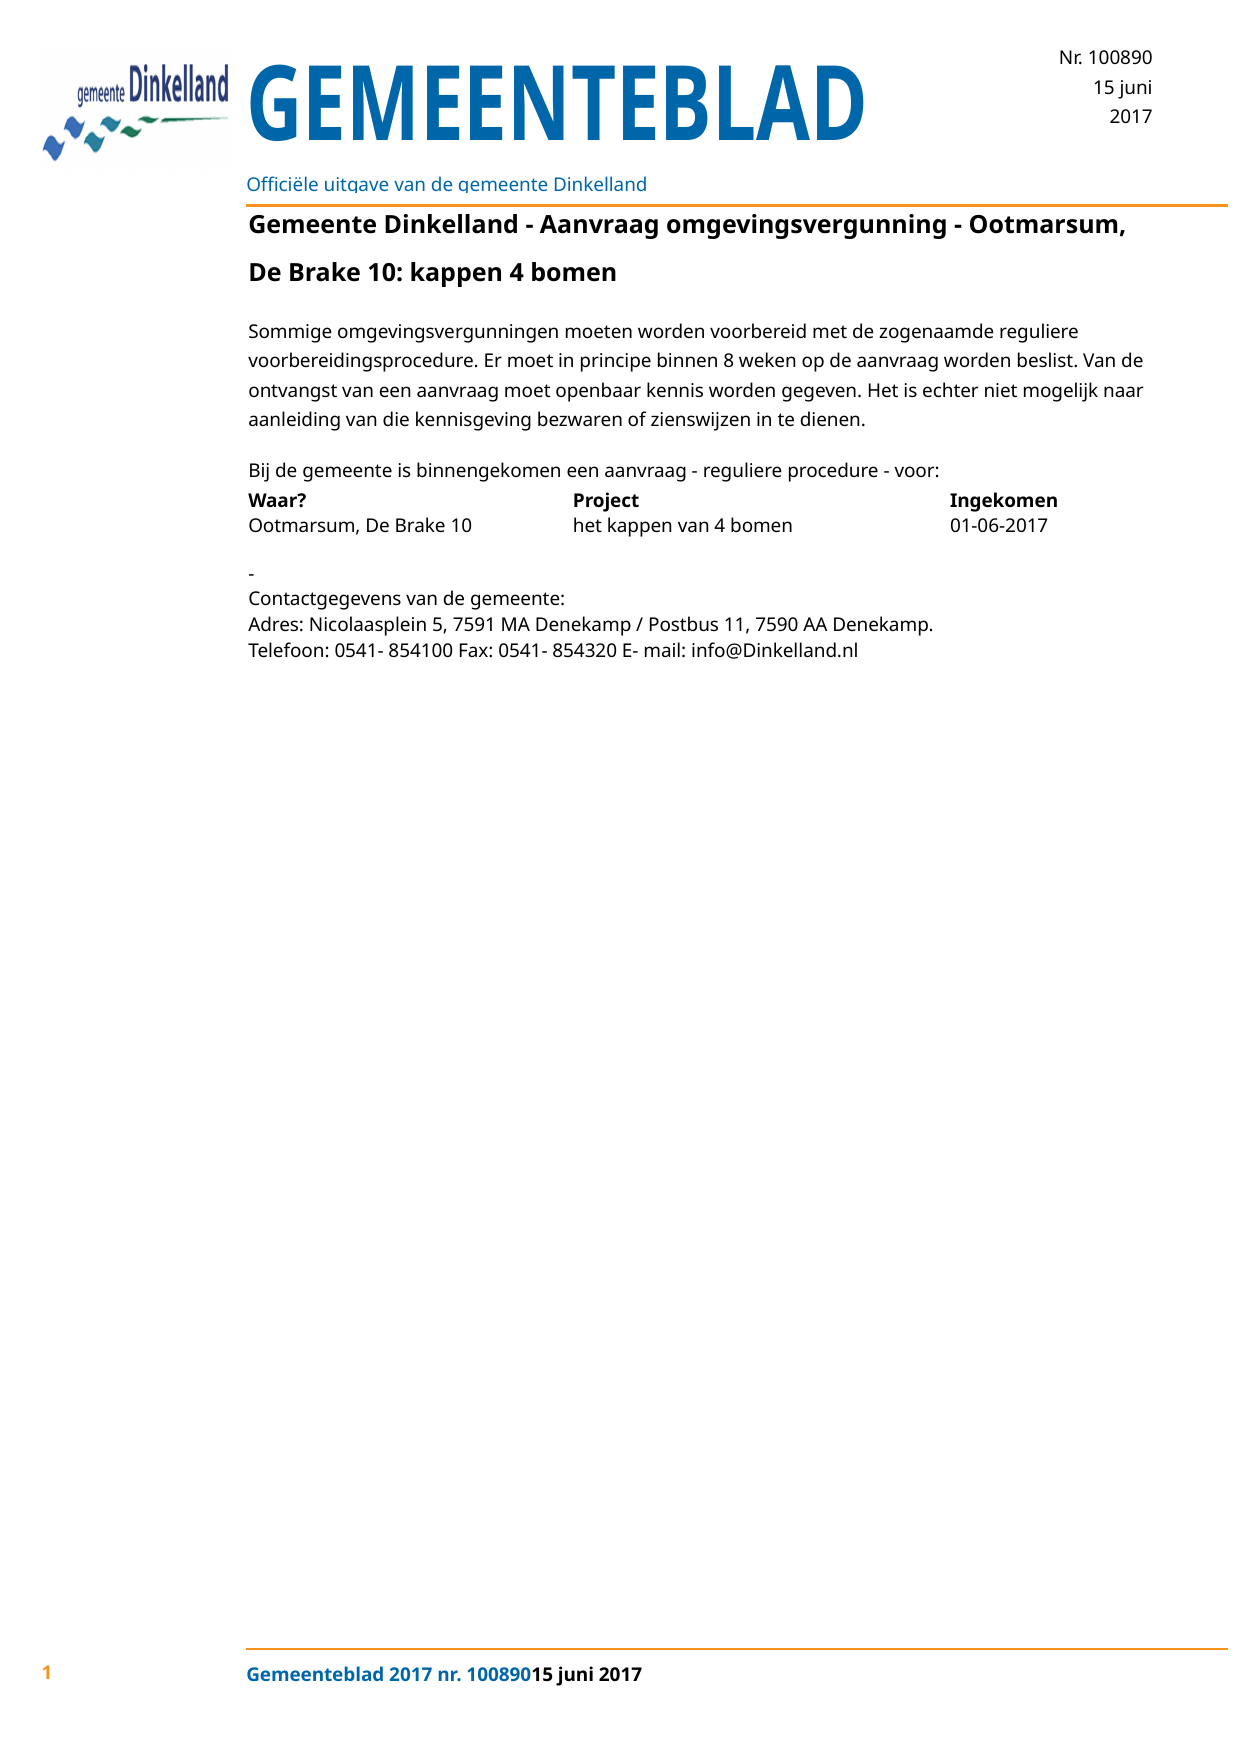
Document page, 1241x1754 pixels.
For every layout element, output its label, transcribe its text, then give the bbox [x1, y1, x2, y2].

text Contactgegevens van de gemeente: [248, 585, 1152, 611]
table_cell Ootmarsum, De Brake 10 [248, 513, 573, 538]
text Adres: Nicolaasplein 5, 7591 MA Denekamp / Postbus 11, 7590 AA Denekamp. [248, 611, 1152, 637]
text Gemeente Dinkelland - Aanvraag omgevingsvergunning - Ootmarsum, De Brake 10: kappen 4 bomen [248, 207, 1152, 288]
text - [248, 560, 1152, 585]
text Bij de gemeente is binnengekomen een aanvraag - reguliere procedure - voor: [248, 457, 1152, 483]
picture [41, 47, 231, 172]
table_cell het kappen van 4 bomen [573, 513, 950, 538]
text Telefoon: 0541- 854100 Fax: 0541- 854320 E- mail: info@Dinkelland.nl [248, 637, 1152, 663]
table_header Waar? [248, 487, 573, 512]
table_cell 01-06-2017 [950, 513, 1152, 538]
table_header Project [573, 487, 950, 512]
text Sommige omgevingsvergunningen moeten worden voorbereid met de zogenaamde reguliere voorbereidingsprocedure. Er moet in principe binnen 8 weken op de aanvraag worden beslist. Van de ontvangst van een aanvraag moet openbaar kennis worden gegeven. Het is echter niet mogelijk naar aanleiding van die kennisgeving bezwaren of zienswijzen in te dienen. [248, 318, 1152, 432]
table_header Ingekomen [950, 487, 1152, 512]
